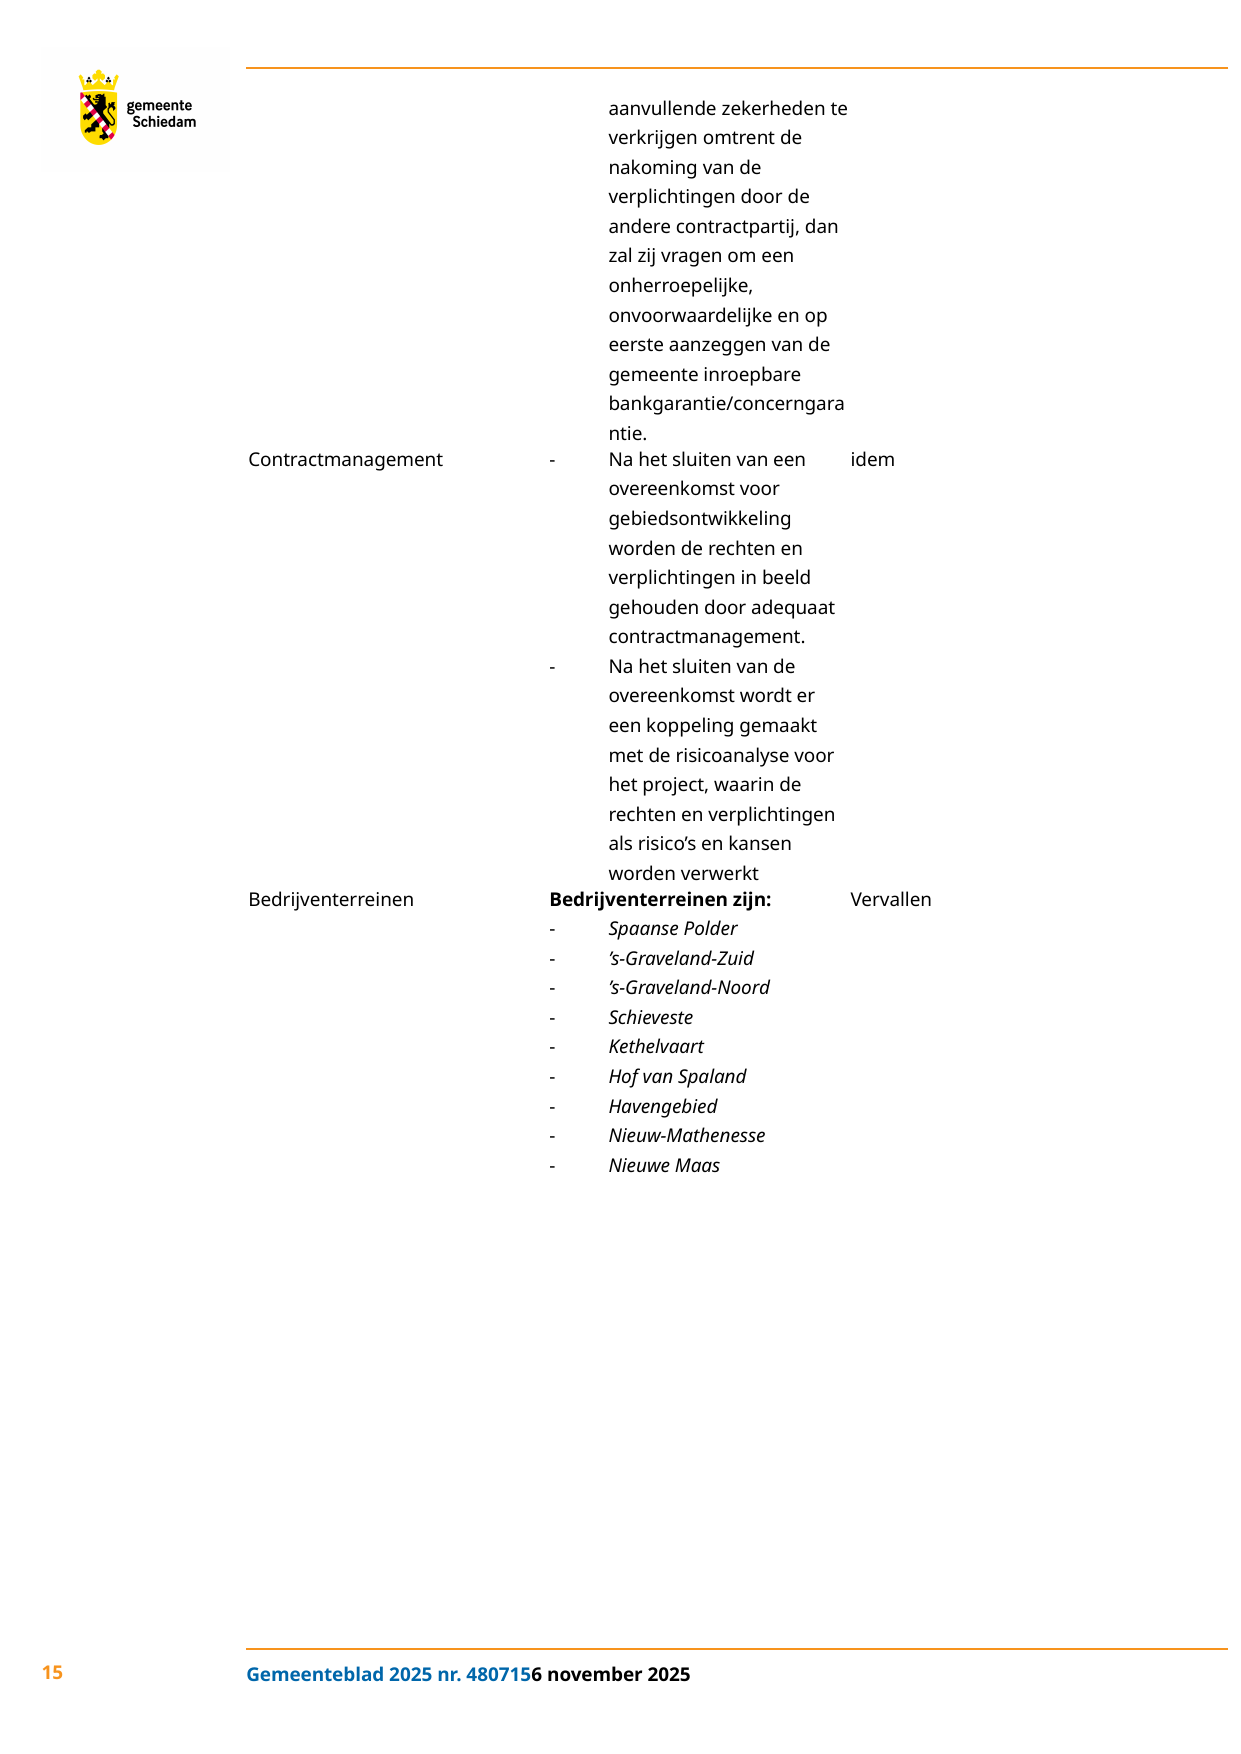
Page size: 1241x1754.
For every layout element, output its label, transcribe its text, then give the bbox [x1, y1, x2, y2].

table_cell [248, 95, 549, 446]
table_cell [850, 95, 1152, 446]
table_cell Na het sluiten van een overeenkomst voor gebiedsontwikkeling worden de rechten en verplichtingen in beeld gehouden door adequaat contractmanagement. Na het sluiten van de overeenkomst wordt er een koppeling gemaakt met de risicoanalyse voor het project, waarin de rechten en verplichtingen als risico’s en kansen worden verwerkt [549, 446, 850, 886]
table_cell Vervallen [850, 886, 1152, 1178]
picture [41, 47, 231, 172]
table_cell idem [850, 446, 1152, 886]
table_cell Bedrijventerreinen zijn: Spaanse Polder ’s-Graveland-Zuid ’s-Graveland-Noord Schieveste Kethelvaart Hof van Spaland Havengebied Nieuw-Mathenesse Nieuwe Maas [549, 886, 850, 1178]
table_cell aanvullende zekerheden te verkrijgen omtrent de nakoming van de verplichtingen door de andere contractpartij, dan zal zij vragen om een onherroepelijke, onvoorwaardelijke en op eerste aanzeggen van de gemeente inroepbare bankgarantie/concerngarantie. [549, 95, 850, 446]
table_cell Contractmanagement [248, 446, 549, 886]
table_cell Bedrijventerreinen [248, 886, 549, 1178]
